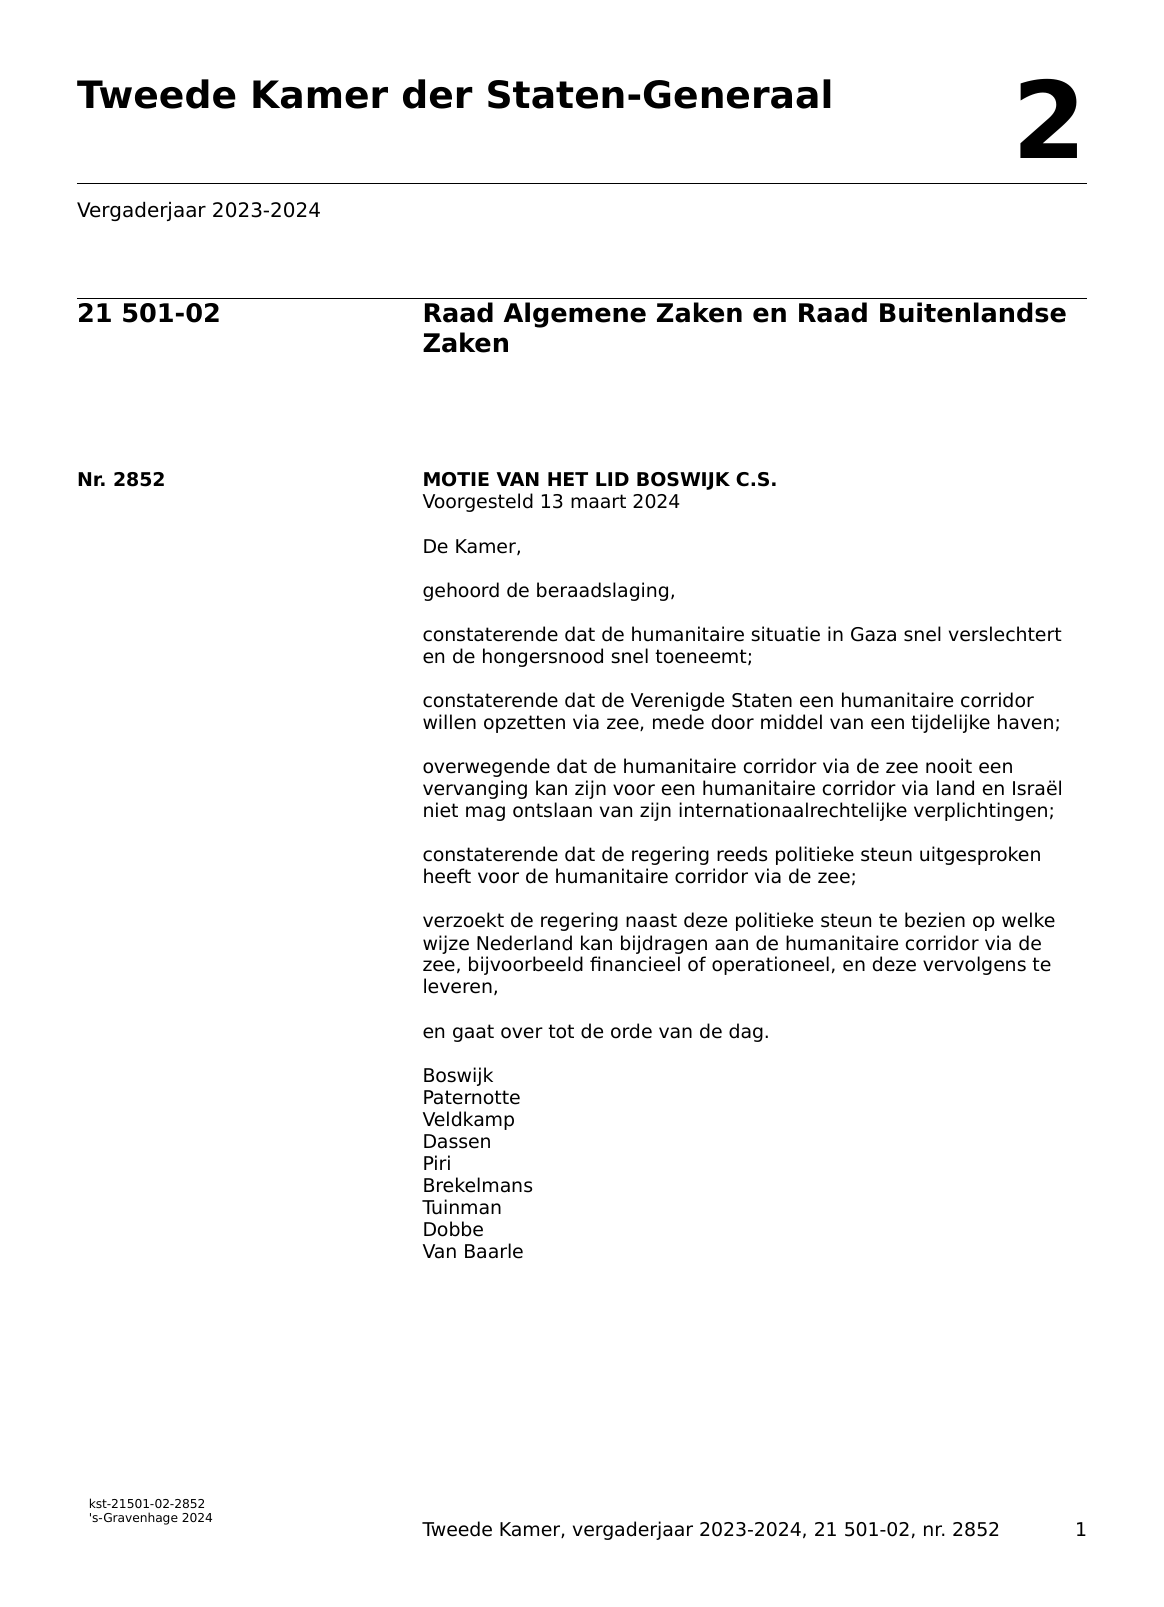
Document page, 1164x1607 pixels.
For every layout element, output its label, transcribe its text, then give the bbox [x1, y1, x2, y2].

text Tuinman [422, 1197, 1087, 1218]
text verzoekt de regering naast deze politieke steun te bezien op welke wijze Nederland kan bijdragen aan de humanitaire corridor via de zee, bijvoorbeeld financieel of operationeel, en deze vervolgens te leveren, [422, 910, 1087, 998]
text kst-21501-02-2852 [88, 1497, 323, 1511]
text 's-Gravenhage 2024 [88, 1511, 323, 1525]
subtitle Nr. 2852 MOTIE VAN HET LID BOSWIJK C.S. [77, 469, 1087, 491]
text gehoord de beraadslaging, [422, 580, 1087, 602]
text Van Baarle [422, 1241, 1087, 1262]
text constaterende dat de regering reeds politieke steun uitgesproken heeft voor de humanitaire corridor via de zee; [422, 844, 1087, 888]
text constaterende dat de Verenigde Staten een humanitaire corridor willen opzetten via zee, mede door middel van een tijdelijke haven; [422, 690, 1087, 734]
text Brekelmans [422, 1174, 1087, 1197]
text overwegende dat de humanitaire corridor via de zee nooit een vervanging kan zijn voor een humanitaire corridor via land en Israël niet mag ontslaan van zijn internationaalrechtelijke verplichtingen; [422, 756, 1087, 822]
text constaterende dat de humanitaire situatie in Gaza snel verslechtert en de hongersnood snel toeneemt; [422, 624, 1087, 668]
text Boswijk [422, 1065, 1087, 1087]
text Dassen [422, 1131, 1087, 1153]
text Paternotte [422, 1087, 1087, 1109]
subtitle 21 501-02 Raad Algemene Zaken en Raad Buitenlandse Zaken [77, 299, 1087, 358]
text Veldkamp [422, 1109, 1087, 1131]
text Voorgesteld 13 maart 2024 [422, 491, 1087, 513]
text Piri [422, 1153, 1087, 1174]
table_header Tweede Kamer der Staten-Generaal [77, 59, 886, 183]
table_header 2 [886, 59, 1087, 183]
text en gaat over tot de orde van de dag. [422, 1021, 1087, 1042]
text Dobbe [422, 1218, 1087, 1241]
text De Kamer, [422, 536, 1087, 557]
table_cell Vergaderjaar 2023-2024 [77, 184, 1087, 298]
